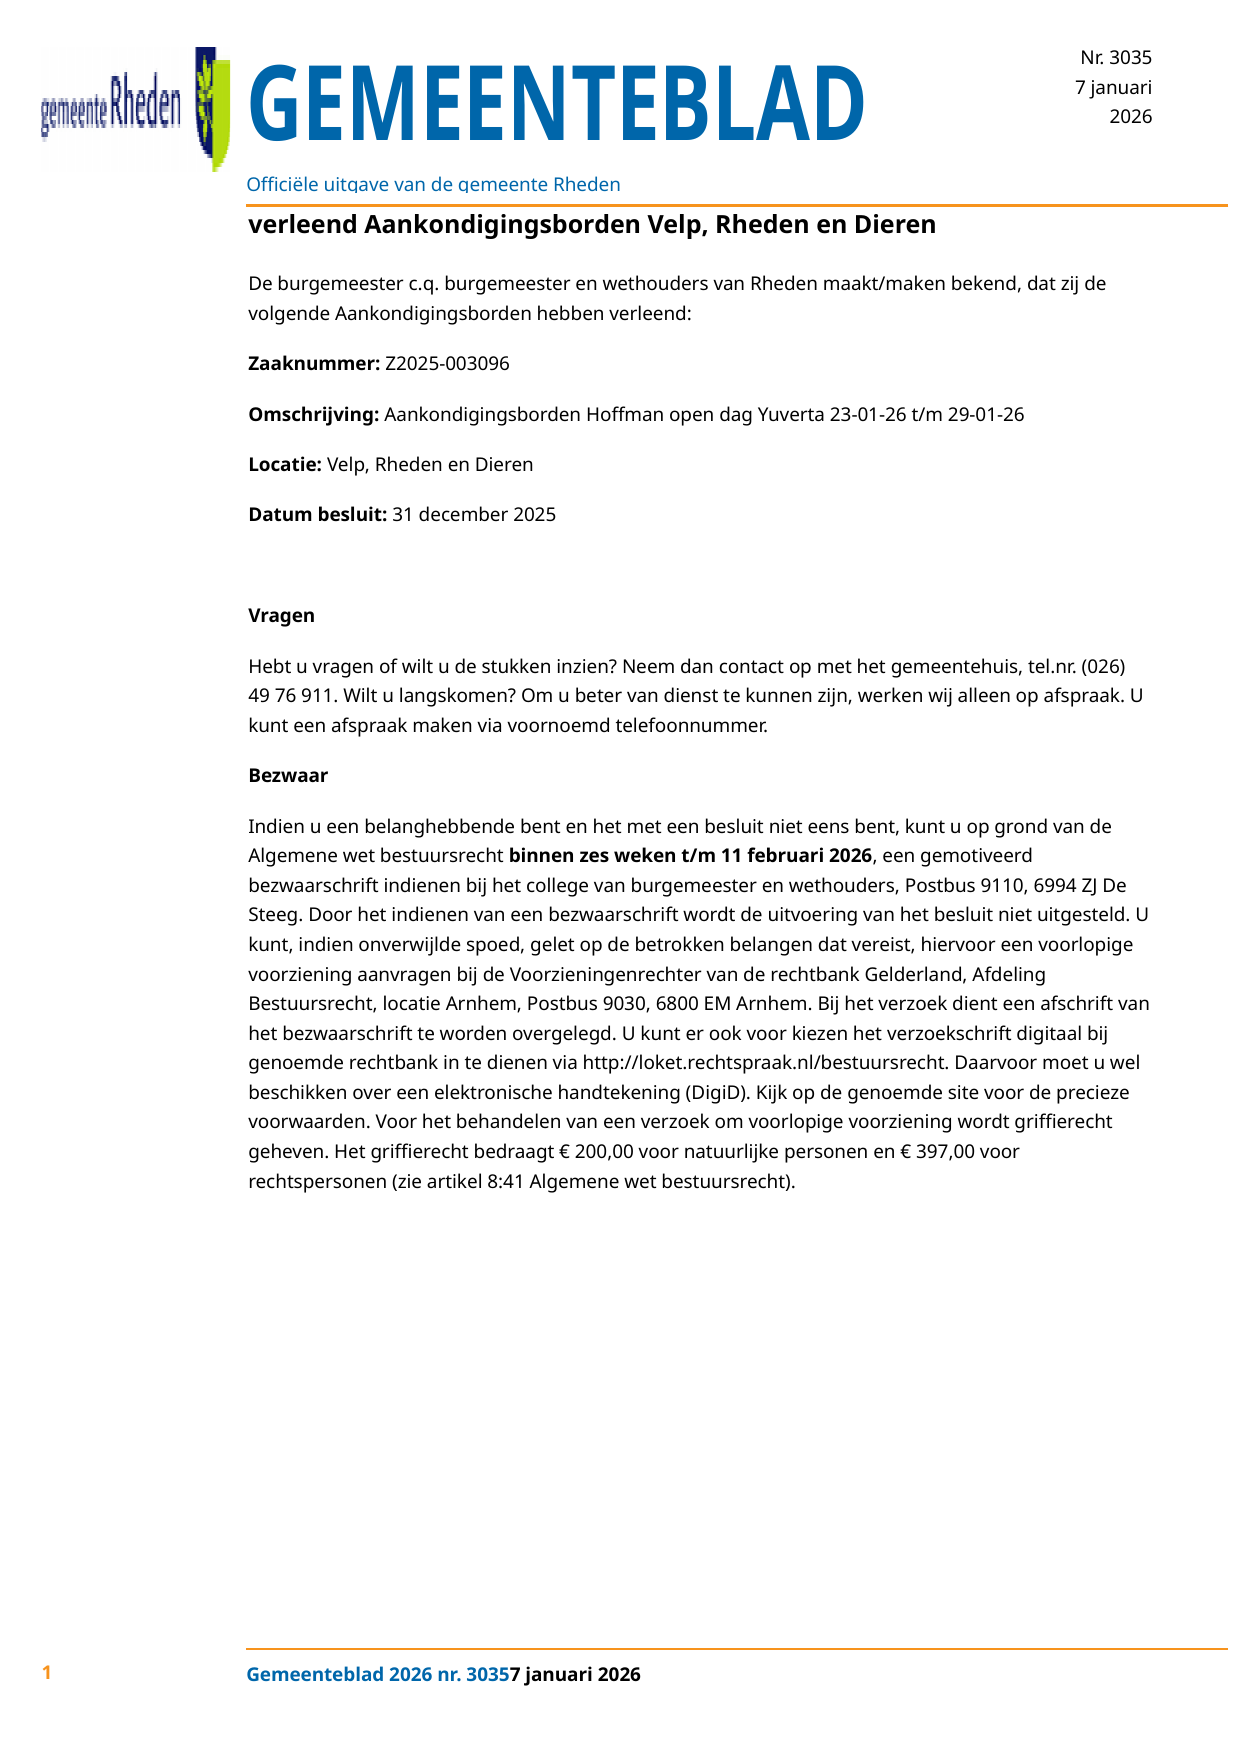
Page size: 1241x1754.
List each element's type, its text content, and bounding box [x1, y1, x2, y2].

text Vragen [248, 602, 1152, 628]
text De burgemeester c.q. burgemeester en wethouders van Rheden maakt/maken bekend, dat zij de volgende Aankondigingsborden hebben verleend: [248, 270, 1152, 326]
text Omschrijving: Aankondigingsborden Hoffman open dag Yuverta 23-01-26 t/m 29-01-26 [248, 401, 1152, 426]
text Bezwaar [248, 762, 1152, 788]
picture [41, 47, 231, 172]
text Indien u een belanghebbende bent en het met een besluit niet eens bent, kunt u op grond van de Algemene wet bestuursrecht binnen zes weken t/m 11 februari 2026, een gemotiveerd bezwaarschrift indienen bij het college van burgemeester en wethouders, Postbus 9110, 6994 ZJ De Steeg. Door het indienen van een bezwaarschrift wordt de uitvoering van het besluit niet uitgesteld. U kunt, indien onverwijlde spoed, gelet op de betrokken belangen dat vereist, hiervoor een voorlopige voorziening aanvragen bij de Voorzieningenrechter van de rechtbank Gelderland, Afdeling Bestuursrecht, locatie Arnhem, Postbus 9030, 6800 EM Arnhem. Bij het verzoek dient een afschrift van het bezwaarschrift te worden overgelegd. U kunt er ook voor kiezen het verzoekschrift digitaal bij genoemde rechtbank in te dienen via http://loket.rechtspraak.nl/bestuursrecht. Daarvoor moet u wel beschikken over een elektronische handtekening (DigiD). Kijk op de genoemde site voor de precieze voorwaarden. Voor het behandelen van een verzoek om voorlopige voorziening wordt griffierecht geheven. Het griffierecht bedraagt € 200,00 voor natuurlijke personen en € 397,00 voor rechtspersonen (zie artikel 8:41 Algemene wet bestuursrecht). [248, 813, 1152, 1193]
text Zaaknummer: Z2025-003096 [248, 350, 1152, 376]
text Locatie: Velp, Rheden en Dieren [248, 451, 1152, 477]
text Hebt u vragen of wilt u de stukken inzien? Neem dan contact op met het gemeentehuis, tel.nr. (026) 49 76 911. Wilt u langskomen? Om u beter van dienst te kunnen zijn, werken wij alleen op afspraak. U kunt een afspraak maken via voornoemd telefoonnummer. [248, 653, 1152, 738]
text verleend Aankondigingsborden Velp, Rheden en Dieren [248, 207, 1152, 241]
text Datum besluit: 31 december 2025 [248, 502, 1152, 527]
